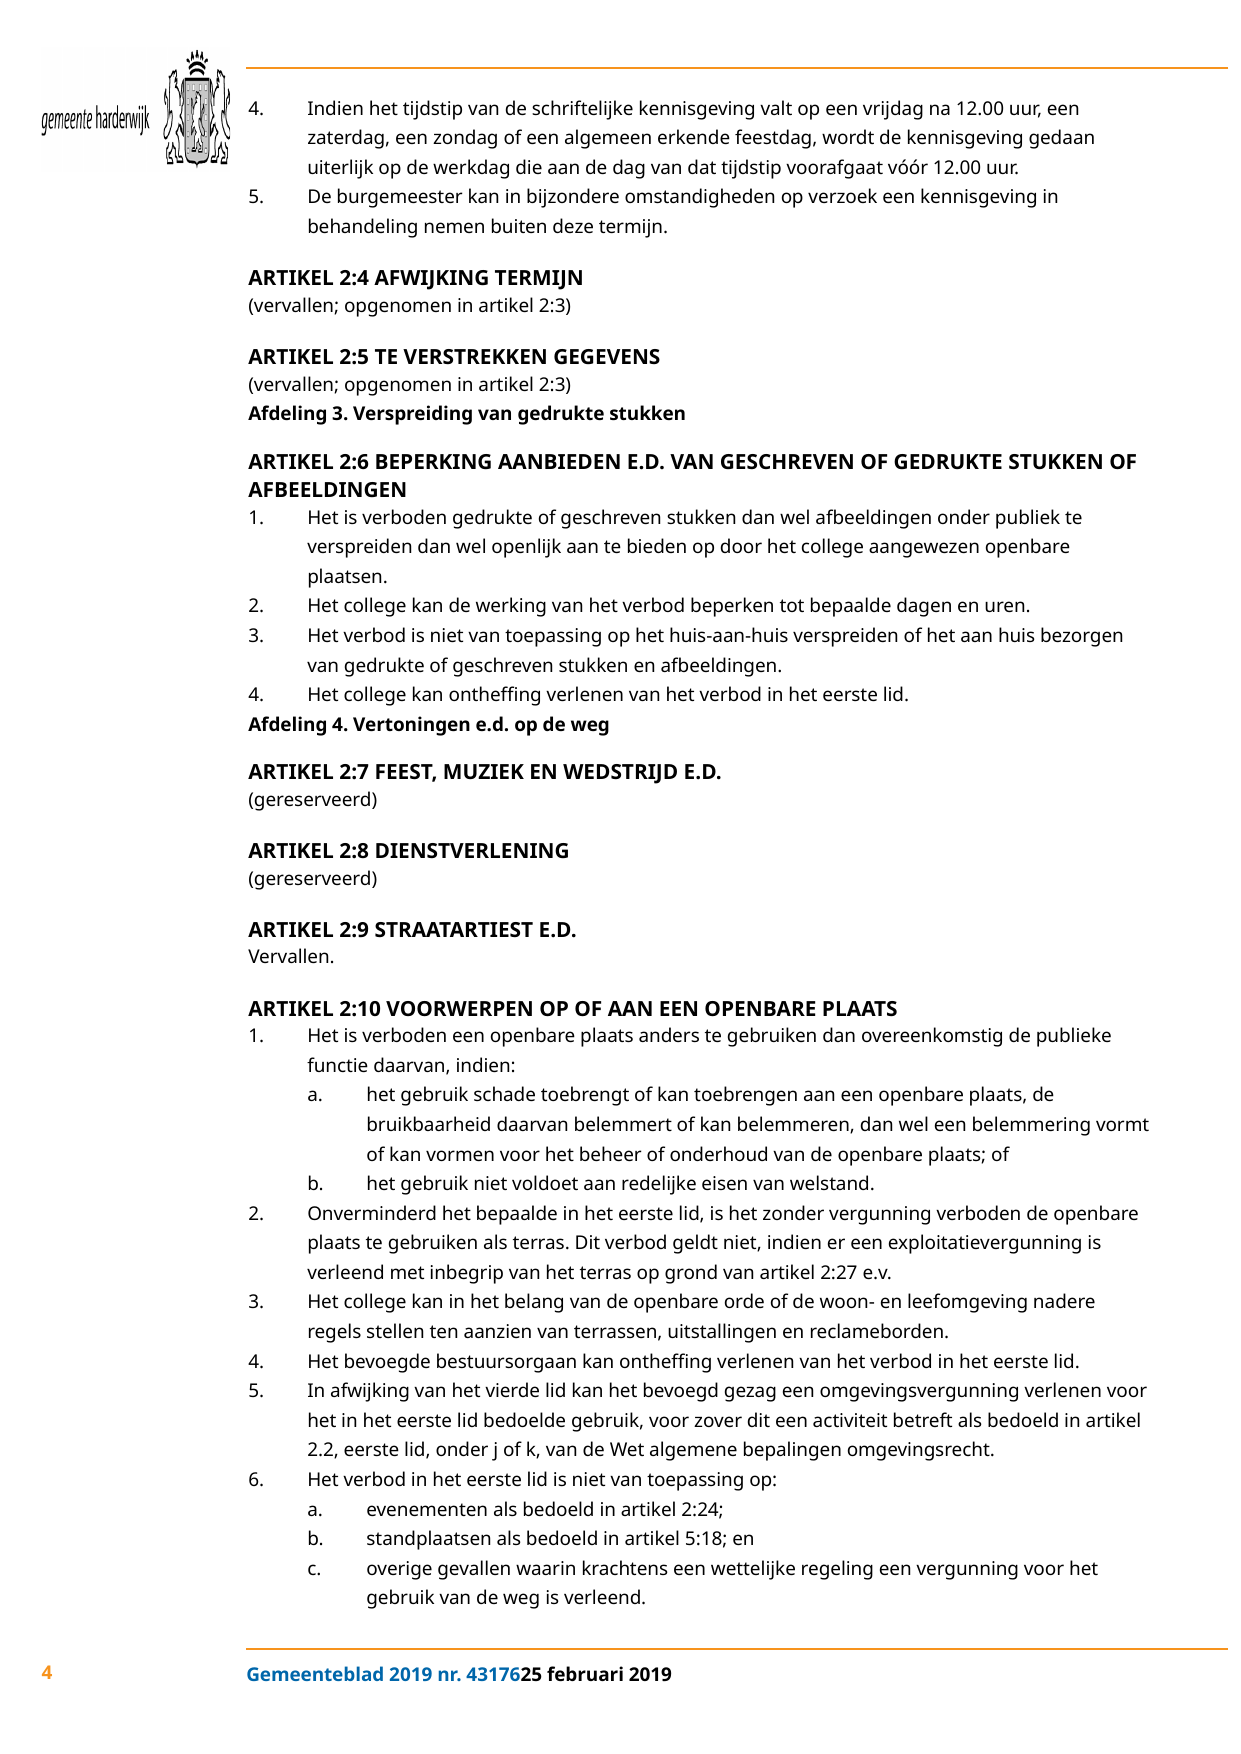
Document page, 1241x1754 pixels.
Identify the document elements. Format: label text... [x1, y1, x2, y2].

list Het verbod in het eerste lid is niet van toepassing op: [248, 1466, 1152, 1492]
list Het is verboden gedrukte of geschreven stukken dan wel afbeeldingen onder publiek te verspreiden dan wel openlijk aan te bieden op door het college aangewezen openbare plaatsen. [248, 504, 1152, 589]
list Het college kan de werking van het verbod beperken tot bepaalde dagen en uren. [248, 593, 1152, 618]
text ARTIKEL 2:6 BEPERKING AANBIEDEN E.D. VAN GESCHREVEN OF GEDRUKTE STUKKEN OF AFBEELDINGEN [248, 447, 1152, 504]
text (vervallen; opgenomen in artikel 2:3) [248, 371, 1152, 397]
text (vervallen; opgenomen in artikel 2:3) [248, 292, 1152, 318]
list Onverminderd het bepaalde in het eerste lid, is het zonder vergunning verboden de openbare plaats te gebruiken als terras. Dit verbod geldt niet, indien er een exploitatievergunning is verleend met inbegrip van het terras op grond van artikel 2:27 e.v. [248, 1200, 1152, 1285]
list het gebruik schade toebrengt of kan toebrengen aan een openbare plaats, de bruikbaarheid daarvan belemmert of kan belemmeren, dan wel een belemmering vormt of kan vormen voor het beheer of onderhoud van de openbare plaats; of [307, 1082, 1152, 1167]
list evenementen als bedoeld in artikel 2:24; [307, 1496, 1152, 1522]
list Het is verboden een openbare plaats anders te gebruiken dan overeenkomstig de publieke functie daarvan, indien: [248, 1022, 1152, 1078]
picture [41, 47, 231, 172]
list Het bevoegde bestuursorgaan kan ontheffing verlenen van het verbod in het eerste lid. [248, 1348, 1152, 1374]
text ARTIKEL 2:10 VOORWERPEN OP OF AAN EEN OPENBARE PLAATS [248, 994, 1152, 1022]
text Vervallen. [248, 944, 1152, 969]
text Afdeling 4. Vertoningen e.d. op de weg [248, 711, 1152, 737]
list het gebruik niet voldoet aan redelijke eisen van welstand. [307, 1170, 1152, 1196]
list Het college kan ontheffing verlenen van het verbod in het eerste lid. [248, 681, 1152, 707]
list De burgemeester kan in bijzondere omstandigheden op verzoek een kennisgeving in behandeling nemen buiten deze termijn. [248, 183, 1152, 239]
text ARTIKEL 2:8 DIENSTVERLENING [248, 836, 1152, 865]
list standplaatsen als bedoeld in artikel 5:18; en [307, 1525, 1152, 1551]
list In afwijking van het vierde lid kan het bevoegd gezag een omgevingsvergunning verlenen voor het in het eerste lid bedoelde gebruik, voor zover dit een activiteit betreft als bedoeld in artikel 2.2, eerste lid, onder j of k, van de Wet algemene bepalingen omgevingsrecht. [248, 1377, 1152, 1462]
text ARTIKEL 2:4 AFWIJKING TERMIJN [248, 263, 1152, 292]
list Indien het tijdstip van de schriftelijke kennisgeving valt op een vrijdag na 12.00 uur, een zaterdag, een zondag of een algemeen erkende feestdag, wordt de kennisgeving gedaan uiterlijk op de werkdag die aan de dag van dat tijdstip voorafgaat vóór 12.00 uur. [248, 95, 1152, 180]
text ARTIKEL 2:9 STRAATARTIEST E.D. [248, 915, 1152, 944]
list Het college kan in het belang van de openbare orde of de woon- en leefomgeving nadere regels stellen ten aanzien van terrassen, uitstallingen en reclameborden. [248, 1289, 1152, 1344]
list Het verbod is niet van toepassing op het huis-aan-huis verspreiden of het aan huis bezorgen van gedrukte of geschreven stukken en afbeeldingen. [248, 622, 1152, 677]
text Afdeling 3. Verspreiding van gedrukte stukken [248, 400, 1152, 426]
text (gereserveerd) [248, 786, 1152, 812]
text (gereserveerd) [248, 865, 1152, 891]
list overige gevallen waarin krachtens een wettelijke regeling een vergunning voor het gebruik van de weg is verleend. [307, 1555, 1152, 1610]
text ARTIKEL 2:7 FEEST, MUZIEK EN WEDSTRIJD E.D. [248, 757, 1152, 786]
text ARTIKEL 2:5 TE VERSTREKKEN GEGEVENS [248, 342, 1152, 371]
